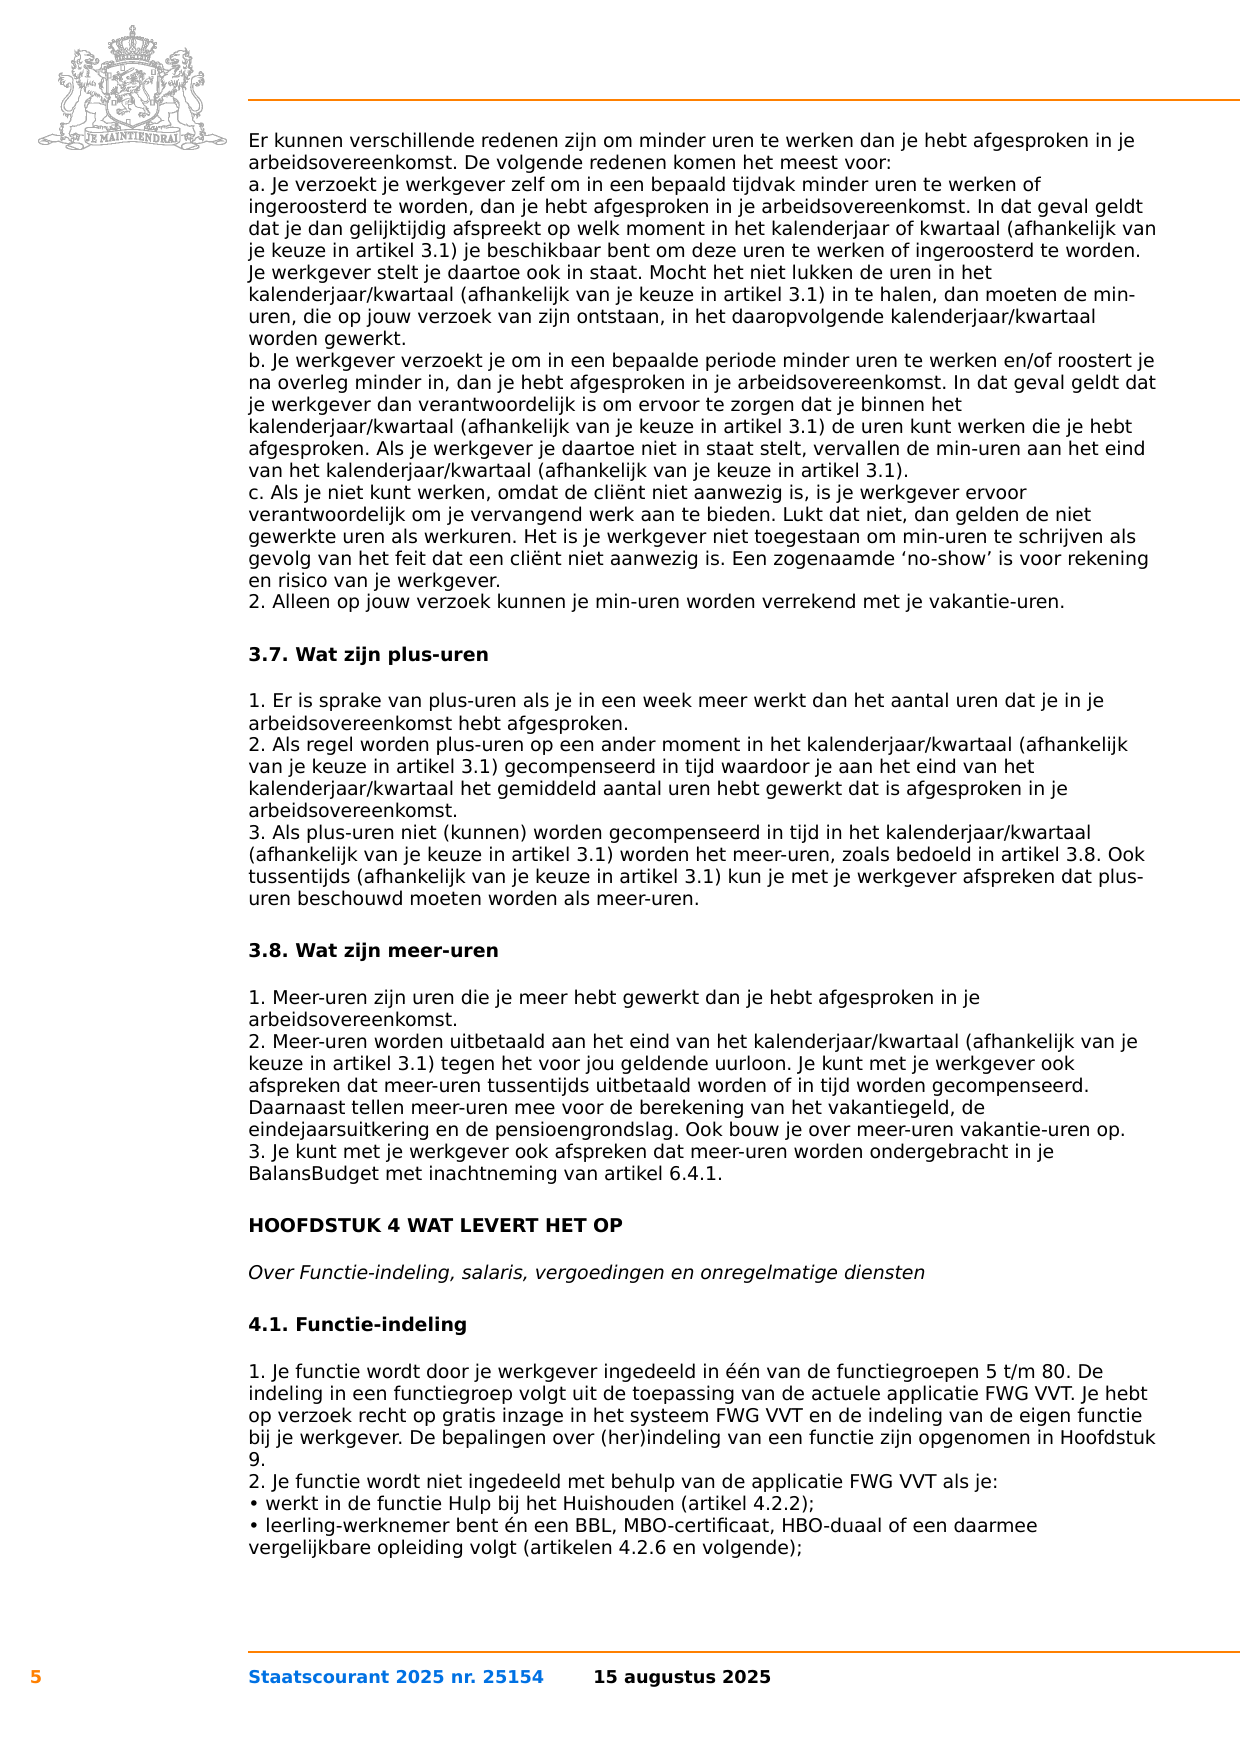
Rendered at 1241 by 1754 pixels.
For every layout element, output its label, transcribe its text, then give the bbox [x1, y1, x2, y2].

text • leerling-werknemer bent én een BBL, MBO-certificaat, HBO-duaal of een daarmee vergelijkbare opleiding volgt (artikelen 4.2.6 en volgende); [248, 1515, 1163, 1559]
subtitle HOOFDSTUK 4 WAT LEVERT HET OP [248, 1215, 1163, 1237]
subtitle Over Functie-indeling, salaris, vergoedingen en onregelmatige diensten [248, 1262, 1163, 1284]
text 2. Alleen op jouw verzoek kunnen je min-uren worden verrekend met je vakantie-uren. [248, 591, 1163, 613]
text 1. Je functie wordt door je werkgever ingedeeld in één van de functiegroepen 5 t/m 80. De indeling in een functiegroep volgt uit de toepassing van de actuele applicatie FWG VVT. Je hebt op verzoek recht op gratis inzage in het systeem FWG VVT en de indeling van de eigen functie bij je werkgever. De bepalingen over (her)indeling van een functie zijn opgenomen in Hoofdstuk 9. [248, 1361, 1163, 1471]
text 2. Je functie wordt niet ingedeeld met behulp van de applicatie FWG VVT als je: [248, 1471, 1163, 1493]
subtitle 3.8. Wat zijn meer-uren [248, 940, 1163, 962]
picture [38, 25, 227, 150]
text b. Je werkgever verzoekt je om in een bepaalde periode minder uren te werken en/of roostert je na overleg minder in, dan je hebt afgesproken in je arbeidsovereenkomst. In dat geval geldt dat je werkgever dan verantwoordelijk is om ervoor te zorgen dat je binnen het kalenderjaar/kwartaal (afhankelijk van je keuze in artikel 3.1) de uren kunt werken die je hebt afgesproken. Als je werkgever je daartoe niet in staat stelt, vervallen de min-uren aan het eind van het kalenderjaar/kwartaal (afhankelijk van je keuze in artikel 3.1). [248, 350, 1163, 482]
text 3. Je kunt met je werkgever ook afspreken dat meer-uren worden ondergebracht in je BalansBudget met inachtneming van artikel 6.4.1. [248, 1141, 1163, 1185]
text 1. Meer-uren zijn uren die je meer hebt gewerkt dan je hebt afgesproken in je arbeidsovereenkomst. [248, 987, 1163, 1031]
text • werkt in de functie Hulp bij het Huishouden (artikel 4.2.2); [248, 1493, 1163, 1515]
text 2. Als regel worden plus-uren op een ander moment in het kalenderjaar/kwartaal (afhankelijk van je keuze in artikel 3.1) gecompenseerd in tijd waardoor je aan het eind van het kalenderjaar/kwartaal het gemiddeld aantal uren hebt gewerkt dat is afgesproken in je arbeidsovereenkomst. [248, 734, 1163, 822]
text c. Als je niet kunt werken, omdat de cliënt niet aanwezig is, is je werkgever ervoor verantwoordelijk om je vervangend werk aan te bieden. Lukt dat niet, dan gelden de niet gewerkte uren als werkuren. Het is je werkgever niet toegestaan om min-uren te schrijven als gevolg van het feit dat een cliënt niet aanwezig is. Een zogenaamde ‘no-show’ is voor rekening en risico van je werkgever. [248, 482, 1163, 591]
text Er kunnen verschillende redenen zijn om minder uren te werken dan je hebt afgesproken in je arbeidsovereenkomst. De volgende redenen komen het meest voor: [248, 130, 1163, 174]
subtitle 3.7. Wat zijn plus-uren [248, 643, 1163, 665]
text 2. Meer-uren worden uitbetaald aan het eind van het kalenderjaar/kwartaal (afhankelijk van je keuze in artikel 3.1) tegen het voor jou geldende uurloon. Je kunt met je werkgever ook afspreken dat meer-uren tussentijds uitbetaald worden of in tijd worden gecompenseerd. Daarnaast tellen meer-uren mee voor de berekening van het vakantiegeld, de eindejaarsuitkering en de pensioengrondslag. Ook bouw je over meer-uren vakantie-uren op. [248, 1031, 1163, 1141]
text 3. Als plus-uren niet (kunnen) worden gecompenseerd in tijd in het kalenderjaar/kwartaal (afhankelijk van je keuze in artikel 3.1) worden het meer-uren, zoals bedoeld in artikel 3.8. Ook tussentijds (afhankelijk van je keuze in artikel 3.1) kun je met je werkgever afspreken dat plus-uren beschouwd moeten worden als meer-uren. [248, 822, 1163, 910]
subtitle 4.1. Functie-indeling [248, 1314, 1163, 1336]
text 1. Er is sprake van plus-uren als je in een week meer werkt dan het aantal uren dat je in je arbeidsovereenkomst hebt afgesproken. [248, 690, 1163, 734]
text a. Je verzoekt je werkgever zelf om in een bepaald tijdvak minder uren te werken of ingeroosterd te worden, dan je hebt afgesproken in je arbeidsovereenkomst. In dat geval geldt dat je dan gelijktijdig afspreekt op welk moment in het kalenderjaar of kwartaal (afhankelijk van je keuze in artikel 3.1) je beschikbaar bent om deze uren te werken of ingeroosterd te worden. Je werkgever stelt je daartoe ook in staat. Mocht het niet lukken de uren in het kalenderjaar/kwartaal (afhankelijk van je keuze in artikel 3.1) in te halen, dan moeten de min-uren, die op jouw verzoek van zijn ontstaan, in het daaropvolgende kalenderjaar/kwartaal worden gewerkt. [248, 174, 1163, 350]
